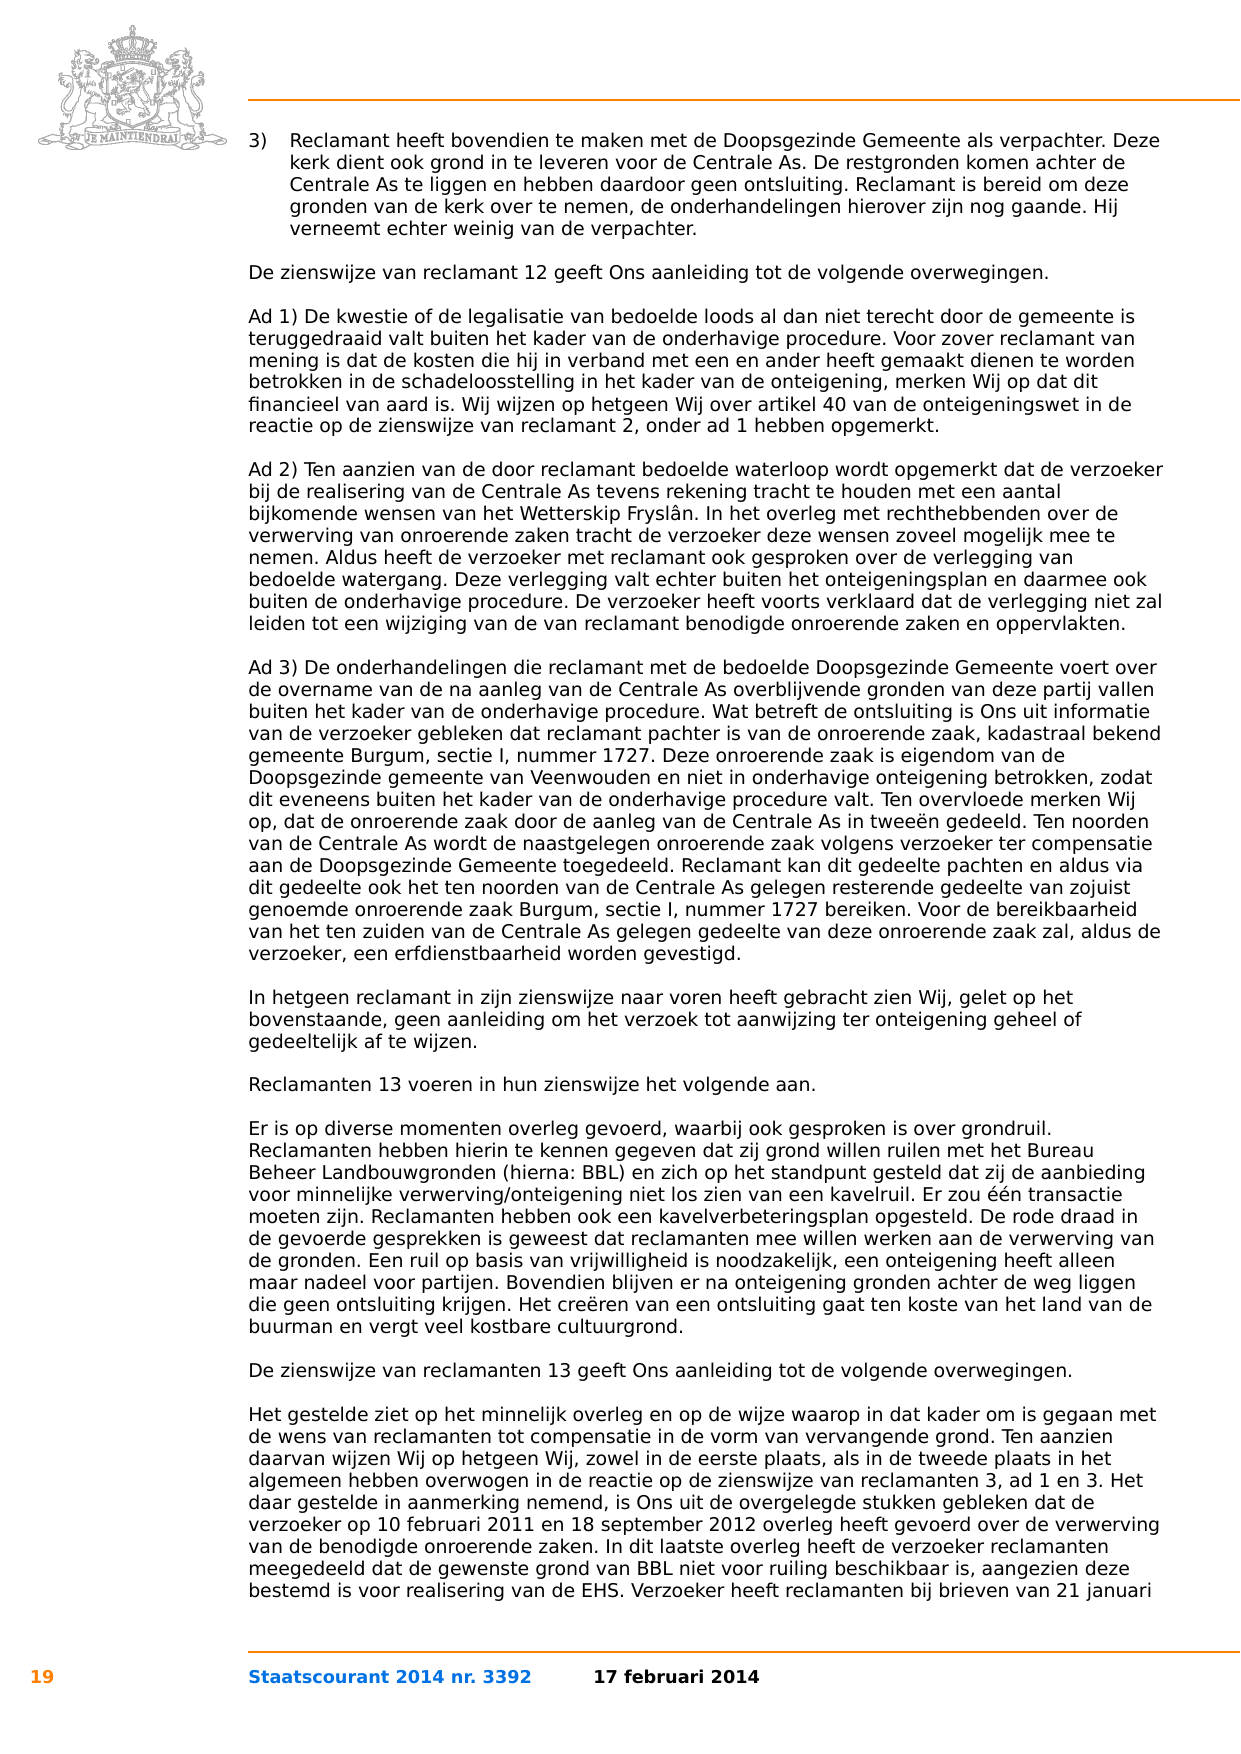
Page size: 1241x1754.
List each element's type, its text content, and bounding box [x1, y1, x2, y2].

text Er is op diverse momenten overleg gevoerd, waarbij ook gesproken is over grondruil. Reclamanten hebben hierin te kennen gegeven dat zij grond willen ruilen met het Bureau Beheer Landbouwgronden (hierna: BBL) en zich op het standpunt gesteld dat zij de aanbieding voor minnelijke verwerving/onteigening niet los zien van een kavelruil. Er zou één transactie moeten zijn. Reclamanten hebben ook een kavelverbeteringsplan opgesteld. De rode draad in de gevoerde gesprekken is geweest dat reclamanten mee willen werken aan de verwerving van de gronden. Een ruil op basis van vrijwilligheid is noodzakelijk, een onteigening heeft alleen maar nadeel voor partijen. Bovendien blijven er na onteigening gronden achter de weg liggen die geen ontsluiting krijgen. Het creëren van een ontsluiting gaat ten koste van het land van de buurman en vergt veel kostbare cultuurgrond. [248, 1118, 1163, 1338]
text Het gestelde ziet op het minnelijk overleg en op de wijze waarop in dat kader om is gegaan met de wens van reclamanten tot compensatie in de vorm van vervangende grond. Ten aanzien daarvan wijzen Wij op hetgeen Wij, zowel in de eerste plaats, als in de tweede plaats in het algemeen hebben overwogen in de reactie op de zienswijze van reclamanten 3, ad 1 en 3. Het daar gestelde in aanmerking nemend, is Ons uit de overgelegde stukken gebleken dat de verzoeker op 10 februari 2011 en 18 september 2012 overleg heeft gevoerd over de verwerving van de benodigde onroerende zaken. In dit laatste overleg heeft de verzoeker reclamanten meegedeeld dat de gewenste grond van BBL niet voor ruiling beschikbaar is, aangezien deze bestemd is voor realisering van de EHS. Verzoeker heeft reclamanten bij brieven van 21 januari [248, 1404, 1163, 1602]
text De zienswijze van reclamant 12 geeft Ons aanleiding tot de volgende overwegingen. [248, 262, 1163, 284]
text Ad 1) De kwestie of de legalisatie van bedoelde loods al dan niet terecht door de gemeente is teruggedraaid valt buiten het kader van de onderhavige procedure. Voor zover reclamant van mening is dat de kosten die hij in verband met een en ander heeft gemaakt dienen te worden betrokken in de schadeloosstelling in het kader van de onteigening, merken Wij op dat dit financieel van aard is. Wij wijzen op hetgeen Wij over artikel 40 van de onteigeningswet in de reactie op de zienswijze van reclamant 2, onder ad 1 hebben opgemerkt. [248, 306, 1163, 437]
text Reclamanten 13 voeren in hun zienswijze het volgende aan. [248, 1074, 1163, 1096]
text 3) Reclamant heeft bovendien te maken met de Doopsgezinde Gemeente als verpachter. Deze kerk dient ook grond in te leveren voor de Centrale As. De restgronden komen achter de Centrale As te liggen en hebben daardoor geen ontsluiting. Reclamant is bereid om deze gronden van de kerk over te nemen, de onderhandelingen hierover zijn nog gaande. Hij verneemt echter weinig van de verpachter. [248, 130, 1163, 240]
text In hetgeen reclamant in zijn zienswijze naar voren heeft gebracht zien Wij, gelet op het bovenstaande, geen aanleiding om het verzoek tot aanwijzing ter onteigening geheel of gedeeltelijk af te wijzen. [248, 987, 1163, 1052]
text Ad 2) Ten aanzien van de door reclamant bedoelde waterloop wordt opgemerkt dat de verzoeker bij de realisering van de Centrale As tevens rekening tracht te houden met een aantal bijkomende wensen van het Wetterskip Fryslân. In het overleg met rechthebbenden over de verwerving van onroerende zaken tracht de verzoeker deze wensen zoveel mogelijk mee te nemen. Aldus heeft de verzoeker met reclamant ook gesproken over de verlegging van bedoelde watergang. Deze verlegging valt echter buiten het onteigeningsplan en daarmee ook buiten de onderhavige procedure. De verzoeker heeft voorts verklaard dat de verlegging niet zal leiden tot een wijziging van de van reclamant benodigde onroerende zaken en oppervlakten. [248, 459, 1163, 635]
text Ad 3) De onderhandelingen die reclamant met de bedoelde Doopsgezinde Gemeente voert over de overname van de na aanleg van de Centrale As overblijvende gronden van deze partij vallen buiten het kader van de onderhavige procedure. Wat betreft de ontsluiting is Ons uit informatie van de verzoeker gebleken dat reclamant pachter is van de onroerende zaak, kadastraal bekend gemeente Burgum, sectie I, nummer 1727. Deze onroerende zaak is eigendom van de Doopsgezinde gemeente van Veenwouden en niet in onderhavige onteigening betrokken, zodat dit eveneens buiten het kader van de onderhavige procedure valt. Ten overvloede merken Wij op, dat de onroerende zaak door de aanleg van de Centrale As in tweeën gedeeld. Ten noorden van de Centrale As wordt de naastgelegen onroerende zaak volgens verzoeker ter compensatie aan de Doopsgezinde Gemeente toegedeeld. Reclamant kan dit gedeelte pachten en aldus via dit gedeelte ook het ten noorden van de Centrale As gelegen resterende gedeelte van zojuist genoemde onroerende zaak Burgum, sectie I, nummer 1727 bereiken. Voor de bereikbaarheid van het ten zuiden van de Centrale As gelegen gedeelte van deze onroerende zaak zal, aldus de verzoeker, een erfdienstbaarheid worden gevestigd. [248, 657, 1163, 965]
picture [38, 25, 227, 150]
text De zienswijze van reclamanten 13 geeft Ons aanleiding tot de volgende overwegingen. [248, 1360, 1163, 1382]
